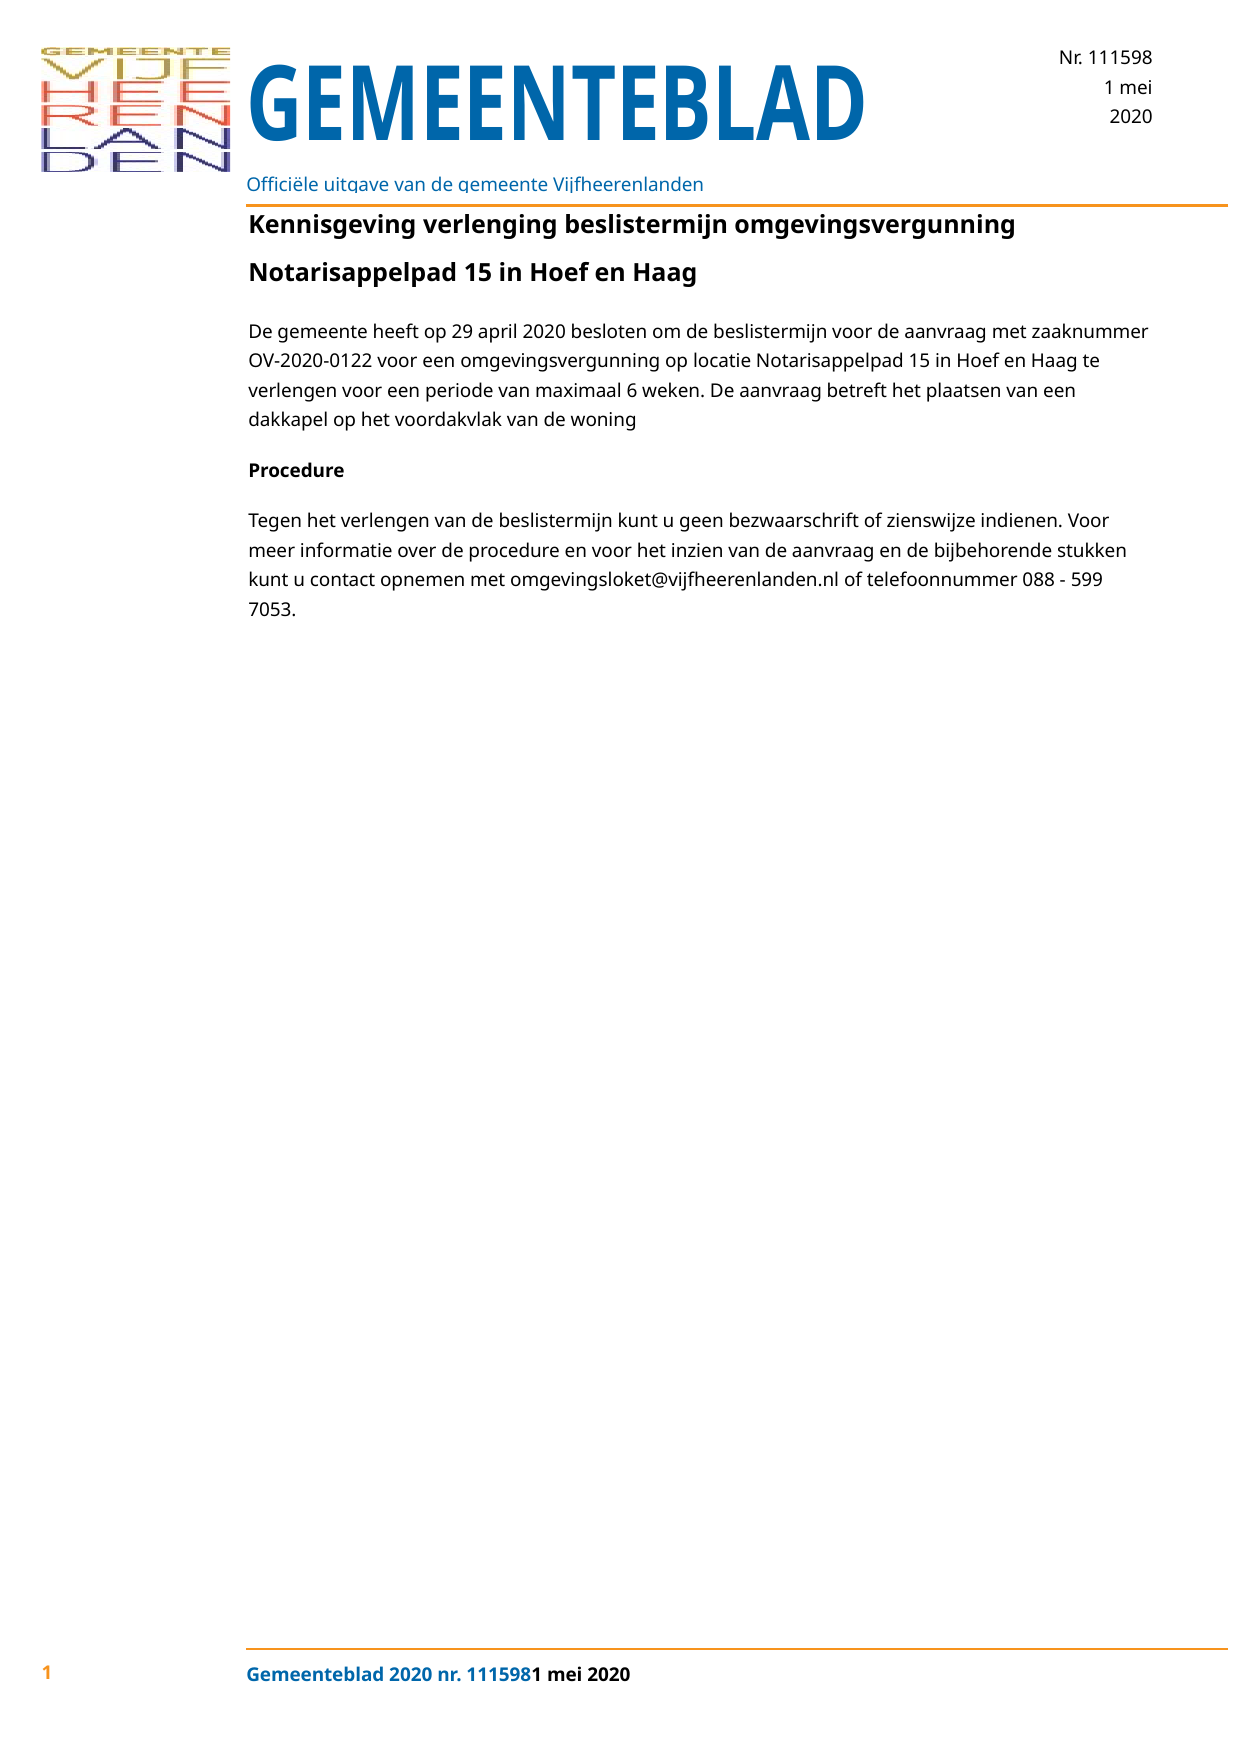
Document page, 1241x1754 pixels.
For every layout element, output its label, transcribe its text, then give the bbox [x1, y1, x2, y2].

text De gemeente heeft op 29 april 2020 besloten om de beslistermijn voor de aanvraag met zaaknummer OV-2020-0122 voor een omgevingsvergunning op locatie Notarisappelpad 15 in Hoef en Haag te verlengen voor een periode van maximaal 6 weken. De aanvraag betreft het plaatsen van een dakkapel op het voordakvlak van de woning [248, 318, 1152, 432]
picture [41, 47, 231, 172]
text Kennisgeving verlenging beslistermijn omgevingsvergunning Notarisappelpad 15 in Hoef en Haag [248, 207, 1152, 288]
text Procedure [248, 457, 1152, 483]
text Tegen het verlengen van de beslistermijn kunt u geen bezwaarschrift of zienswijze indienen. Voor meer informatie over de procedure en voor het inzien van de aanvraag en de bijbehorende stukken kunt u contact opnemen met omgevingsloket@vijfheerenlanden.nl of telefoonnummer 088 - 599 7053. [248, 507, 1152, 622]
